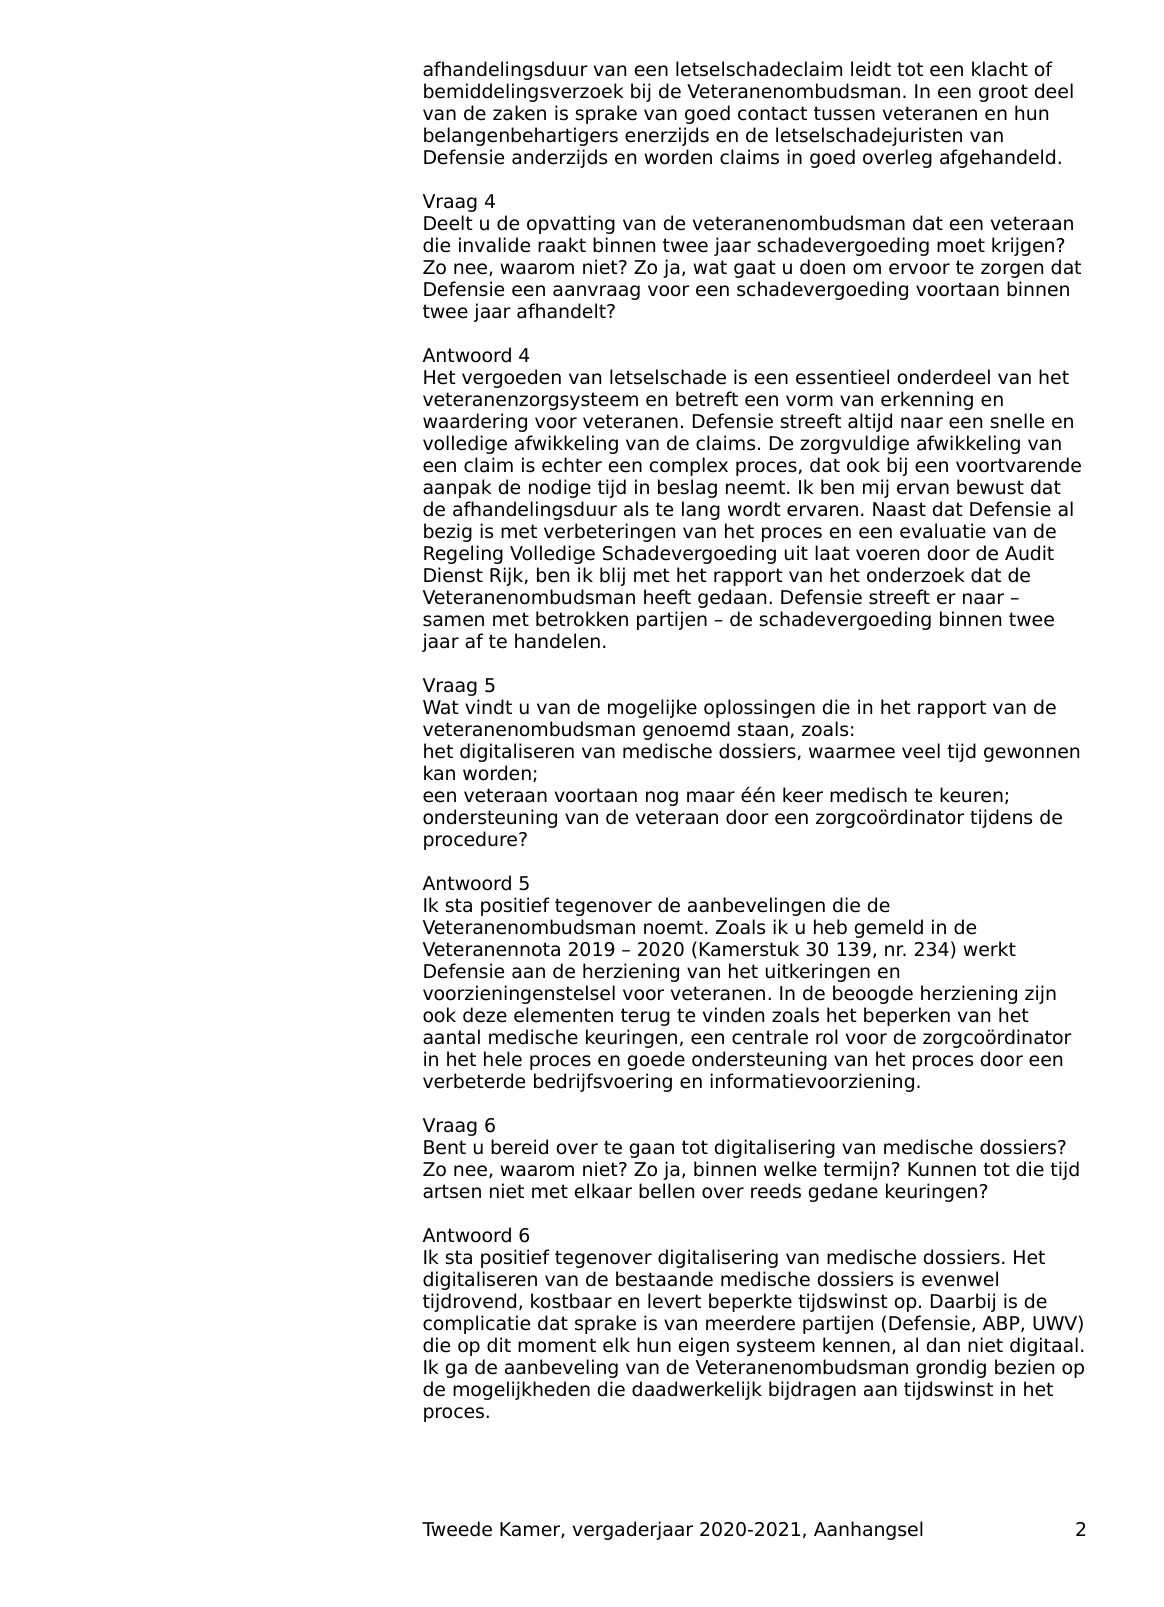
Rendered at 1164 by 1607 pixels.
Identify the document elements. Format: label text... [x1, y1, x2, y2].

text Antwoord 6 [422, 1225, 1087, 1247]
text Vraag 4 [422, 191, 1087, 213]
text Deelt u de opvatting van de veteranenombudsman dat een veteraan die invalide raakt binnen twee jaar schadevergoeding moet krijgen? Zo nee, waarom niet? Zo ja, wat gaat u doen om ervoor te zorgen dat Defensie een aanvraag voor een schadevergoeding voortaan binnen twee jaar afhandelt? [422, 213, 1087, 323]
text Ik sta positief tegenover de aanbevelingen die de Veteranenombudsman noemt. Zoals ik u heb gemeld in de Veteranennota 2019 – 2020 (Kamerstuk 30 139, nr. 234) werkt Defensie aan de herziening van het uitkeringen en voorzieningenstelsel voor veteranen. In de beoogde herziening zijn ook deze elementen terug te vinden zoals het beperken van het aantal medische keuringen, een centrale rol voor de zorgcoördinator in het hele proces en goede ondersteuning van het proces door een verbeterde bedrijfsvoering en informatievoorziening. [422, 895, 1087, 1093]
text Ik sta positief tegenover digitalisering van medische dossiers. Het digitaliseren van de bestaande medische dossiers is evenwel tijdrovend, kostbaar en levert beperkte tijdswinst op. Daarbij is de complicatie dat sprake is van meerdere partijen (Defensie, ABP, UWV) die op dit moment elk hun eigen systeem kennen, al dan niet digitaal. Ik ga de aanbeveling van de Veteranenombudsman grondig bezien op de mogelijkheden die daadwerkelijk bijdragen aan tijdswinst in het proces. [422, 1247, 1087, 1423]
text Antwoord 5 [422, 873, 1087, 895]
text afhandelingsduur van een letselschadeclaim leidt tot een klacht of bemiddelingsverzoek bij de Veteranenombudsman. In een groot deel van de zaken is sprake van goed contact tussen veteranen en hun belangenbehartigers enerzijds en de letselschadejuristen van Defensie anderzijds en worden claims in goed overleg afgehandeld. [422, 59, 1087, 169]
text Antwoord 4 [422, 345, 1087, 367]
text Bent u bereid over te gaan tot digitalisering van medische dossiers? Zo nee, waarom niet? Zo ja, binnen welke termijn? Kunnen tot die tijd artsen niet met elkaar bellen over reeds gedane keuringen? [422, 1137, 1087, 1203]
text Vraag 6 [422, 1115, 1087, 1137]
text Vraag 5 [422, 675, 1087, 697]
text een veteraan voortaan nog maar één keer medisch te keuren; [422, 785, 1087, 807]
text Het vergoeden van letselschade is een essentieel onderdeel van het veteranenzorgsysteem en betreft een vorm van erkenning en waardering voor veteranen. Defensie streeft altijd naar een snelle en volledige afwikkeling van de claims. De zorgvuldige afwikkeling van een claim is echter een complex proces, dat ook bij een voortvarende aanpak de nodige tijd in beslag neemt. Ik ben mij ervan bewust dat de afhandelingsduur als te lang wordt ervaren. Naast dat Defensie al bezig is met verbeteringen van het proces en een evaluatie van de Regeling Volledige Schadevergoeding uit laat voeren door de Audit Dienst Rijk, ben ik blij met het rapport van het onderzoek dat de Veteranenombudsman heeft gedaan. Defensie streeft er naar – samen met betrokken partijen – de schadevergoeding binnen twee jaar af te handelen. [422, 367, 1087, 653]
text ondersteuning van de veteraan door een zorgcoördinator tijdens de procedure? [422, 807, 1087, 851]
text Wat vindt u van de mogelijke oplossingen die in het rapport van de veteranenombudsman genoemd staan, zoals: [422, 697, 1087, 741]
text het digitaliseren van medische dossiers, waarmee veel tijd gewonnen kan worden; [422, 741, 1087, 785]
